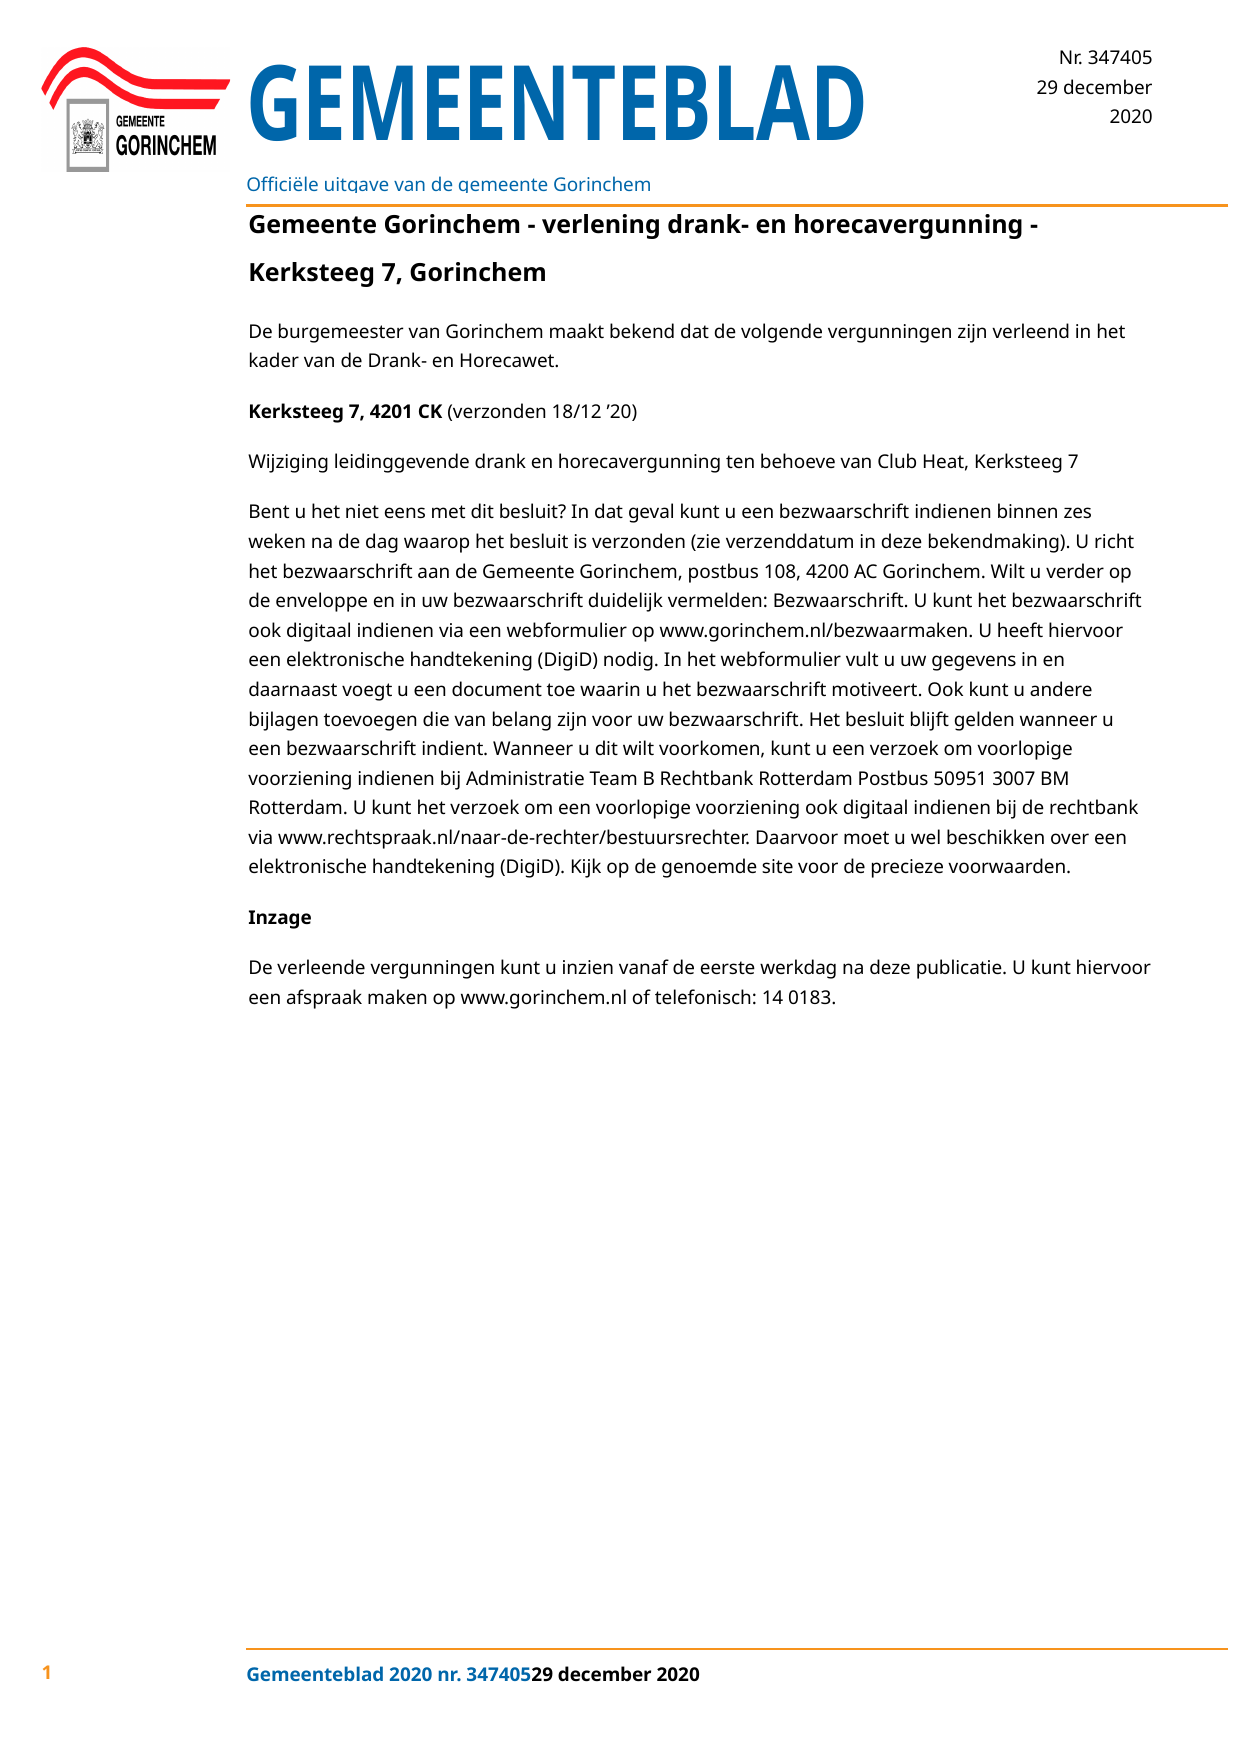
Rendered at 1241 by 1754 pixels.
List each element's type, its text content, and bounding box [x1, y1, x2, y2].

text Gemeente Gorinchem - verlening drank- en horecavergunning - Kerksteeg 7, Gorinchem [248, 207, 1152, 288]
text Kerksteeg 7, 4201 CK (verzonden 18/12 ’20) [248, 398, 1152, 424]
text De verleende vergunningen kunt u inzien vanaf de eerste werkdag na deze publicatie. U kunt hiervoor een afspraak maken op www.gorinchem.nl of telefonisch: 14 0183. [248, 954, 1152, 1010]
text Wijziging leidinggevende drank en horecavergunning ten behoeve van Club Heat, Kerksteeg 7 [248, 448, 1152, 474]
text De burgemeester van Gorinchem maakt bekend dat de volgende vergunningen zijn verleend in het kader van de Drank- en Horecawet. [248, 318, 1152, 373]
text Bent u het niet eens met dit besluit? In dat geval kunt u een bezwaarschrift indienen binnen zes weken na de dag waarop het besluit is verzonden (zie verzenddatum in deze bekendmaking). U richt het bezwaarschrift aan de Gemeente Gorinchem, postbus 108, 4200 AC Gorinchem. Wilt u verder op de enveloppe en in uw bezwaarschrift duidelijk vermelden: Bezwaarschrift. U kunt het bezwaarschrift ook digitaal indienen via een webformulier op www.gorinchem.nl/bezwaarmaken. U heeft hiervoor een elektronische handtekening (DigiD) nodig. In het webformulier vult u uw gegevens in en daarnaast voegt u een document toe waarin u het bezwaarschrift motiveert. Ook kunt u andere bijlagen toevoegen die van belang zijn voor uw bezwaarschrift. Het besluit blijft gelden wanneer u een bezwaarschrift indient. Wanneer u dit wilt voorkomen, kunt u een verzoek om voorlopige voorziening indienen bij Administratie Team B Rechtbank Rotterdam Postbus 50951 3007 BM Rotterdam. U kunt het verzoek om een voorlopige voorziening ook digitaal indienen bij de rechtbank via www.rechtspraak.nl/naar-de-rechter/bestuursrechter. Daarvoor moet u wel beschikken over een elektronische handtekening (DigiD). Kijk op de genoemde site voor de precieze voorwaarden. [248, 499, 1152, 879]
text Inzage [248, 904, 1152, 930]
picture [41, 47, 231, 172]
